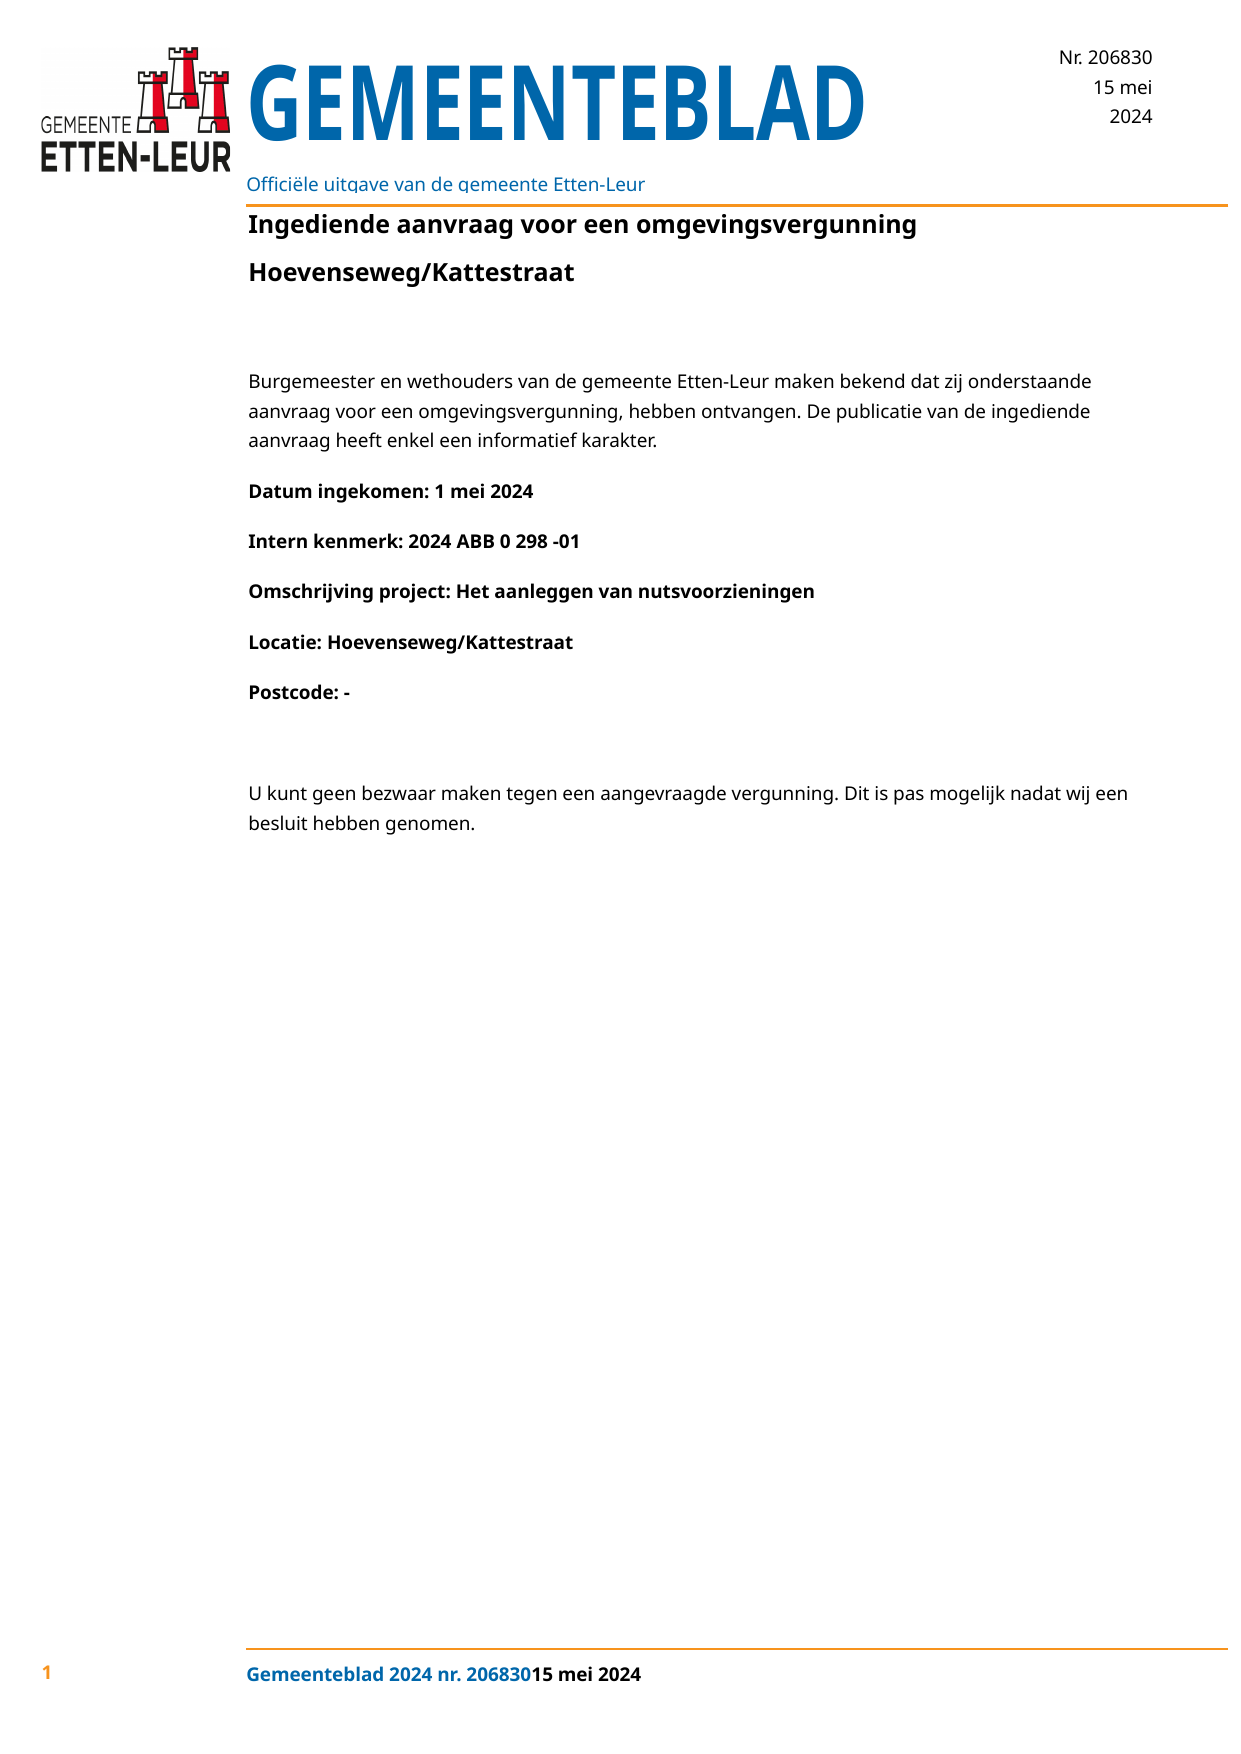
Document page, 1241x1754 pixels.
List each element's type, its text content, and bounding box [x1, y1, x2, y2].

text Locatie: Hoevenseweg/Kattestraat [248, 629, 1152, 655]
text Burgemeester en wethouders van de gemeente Etten-Leur maken bekend dat zij onderstaande aanvraag voor een omgevingsvergunning, hebben ontvangen. De publicatie van de ingediende aanvraag heeft enkel een informatief karakter. [248, 368, 1152, 453]
text Ingediende aanvraag voor een omgevingsvergunning Hoevenseweg/Kattestraat [248, 207, 1152, 288]
text U kunt geen bezwaar maken tegen een aangevraagde vergunning. Dit is pas mogelijk nadat wij een besluit hebben genomen. [248, 780, 1152, 836]
text Omschrijving project: Het aanleggen van nutsvoorzieningen [248, 579, 1152, 604]
text Intern kenmerk: 2024 ABB 0 298 -01 [248, 528, 1152, 554]
picture [41, 47, 231, 172]
text Postcode: - [248, 679, 1152, 705]
text Datum ingekomen: 1 mei 2024 [248, 478, 1152, 504]
